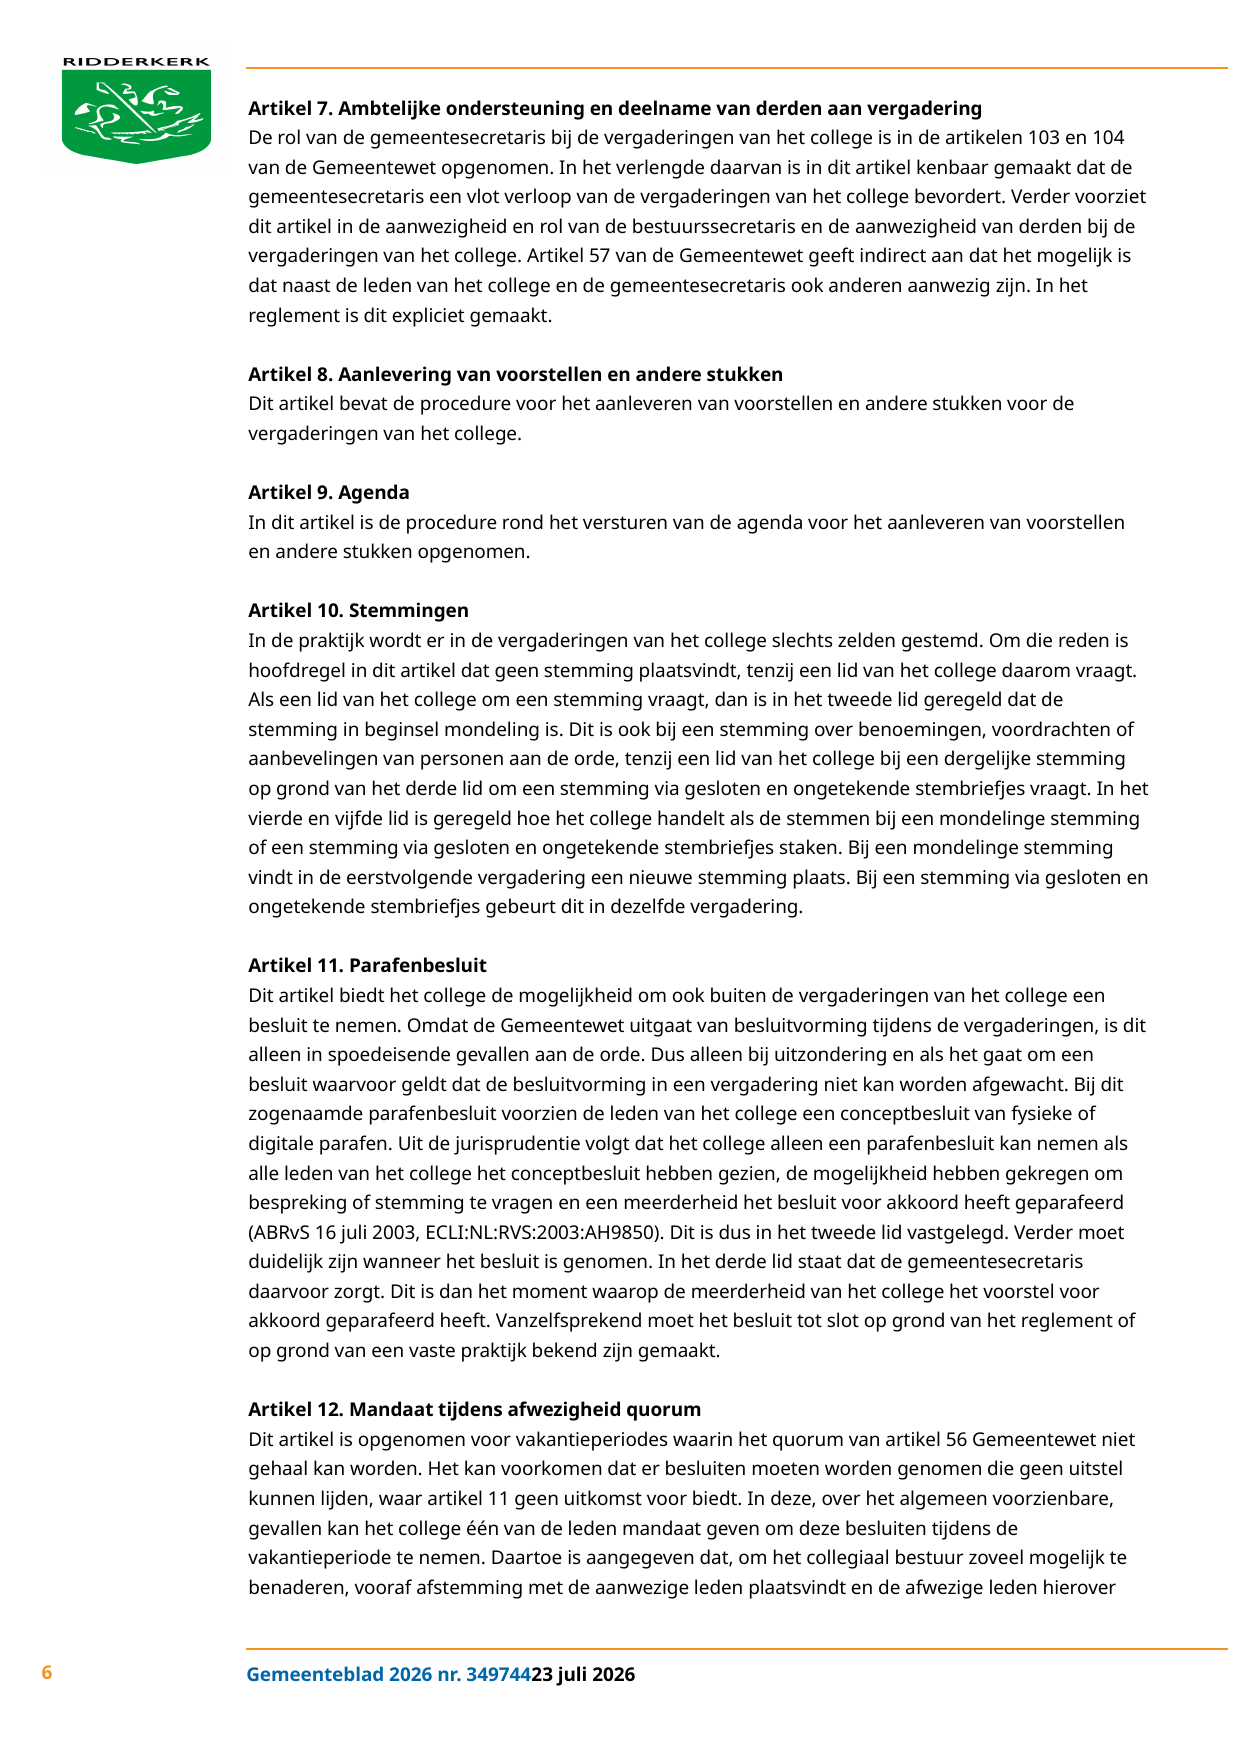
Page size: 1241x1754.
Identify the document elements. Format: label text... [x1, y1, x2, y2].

text Artikel 12. Mandaat tijdens afwezigheid quorum [248, 1396, 1152, 1422]
text Dit artikel is opgenomen voor vakantieperiodes waarin het quorum van artikel 56 Gemeentewet niet gehaal kan worden. Het kan voorkomen dat er besluiten moeten worden genomen die geen uitstel kunnen lijden, waar artikel 11 geen uitkomst voor biedt. In deze, over het algemeen voorzienbare, gevallen kan het college één van de leden mandaat geven om deze besluiten tijdens de vakantieperiode te nemen. Daartoe is aangegeven dat, om het collegiaal bestuur zoveel mogelijk te benaderen, vooraf afstemming met de aanwezige leden plaatsvindt en de afwezige leden hierover [248, 1426, 1152, 1600]
text Artikel 10. Stemmingen [248, 598, 1152, 623]
text Artikel 9. Agenda [248, 479, 1152, 505]
text Dit artikel bevat de procedure voor het aanleveren van voorstellen en andere stukken voor de vergaderingen van het college. [248, 391, 1152, 446]
text Artikel 8. Aanlevering van voorstellen en andere stukken [248, 361, 1152, 387]
text Artikel 7. Ambtelijke ondersteuning en deelname van derden aan vergadering [248, 95, 1152, 121]
text De rol van de gemeentesecretaris bij de vergaderingen van het college is in de artikelen 103 en 104 van de Gemeentewet opgenomen. In het verlengde daarvan is in dit artikel kenbaar gemaakt dat de gemeentesecretaris een vlot verloop van de vergaderingen van het college bevordert. Verder voorziet dit artikel in de aanwezigheid en rol van de bestuurssecretaris en de aanwezigheid van derden bij de vergaderingen van het college. Artikel 57 van de Gemeentewet geeft indirect aan dat het mogelijk is dat naast de leden van het college en de gemeentesecretaris ook anderen aanwezig zijn. In het reglement is dit expliciet gemaakt. [248, 124, 1152, 328]
text In de praktijk wordt er in de vergaderingen van het college slechts zelden gestemd. Om die reden is hoofdregel in dit artikel dat geen stemming plaatsvindt, tenzij een lid van het college daarom vraagt. Als een lid van het college om een stemming vraagt, dan is in het tweede lid geregeld dat de stemming in beginsel mondeling is. Dit is ook bij een stemming over benoemingen, voordrachten of aanbevelingen van personen aan de orde, tenzij een lid van het college bij een dergelijke stemming op grond van het derde lid om een stemming via gesloten en ongetekende stembriefjes vraagt. In het vierde en vijfde lid is geregeld hoe het college handelt als de stemmen bij een mondelinge stemming of een stemming via gesloten en ongetekende stembriefjes staken. Bij een mondelinge stemming vindt in de eerstvolgende vergadering een nieuwe stemming plaats. Bij een stemming via gesloten en ongetekende stembriefjes gebeurt dit in dezelfde vergadering. [248, 627, 1152, 919]
picture [41, 47, 231, 172]
text Dit artikel biedt het college de mogelijkheid om ook buiten de vergaderingen van het college een besluit te nemen. Omdat de Gemeentewet uitgaat van besluitvorming tijdens de vergaderingen, is dit alleen in spoedeisende gevallen aan de orde. Dus alleen bij uitzondering en als het gaat om een besluit waarvoor geldt dat de besluitvorming in een vergadering niet kan worden afgewacht. Bij dit zogenaamde parafenbesluit voorzien de leden van het college een conceptbesluit van fysieke of digitale parafen. Uit de jurisprudentie volgt dat het college alleen een parafenbesluit kan nemen als alle leden van het college het conceptbesluit hebben gezien, de mogelijkheid hebben gekregen om bespreking of stemming te vragen en een meerderheid het besluit voor akkoord heeft geparafeerd (ABRvS 16 juli 2003, ECLI:NL:RVS:2003:AH9850). Dit is dus in het tweede lid vastgelegd. Verder moet duidelijk zijn wanneer het besluit is genomen. In het derde lid staat dat de gemeentesecretaris daarvoor zorgt. Dit is dan het moment waarop de meerderheid van het college het voorstel voor akkoord geparafeerd heeft. Vanzelfsprekend moet het besluit tot slot op grond van het reglement of op grond van een vaste praktijk bekend zijn gemaakt. [248, 982, 1152, 1363]
text In dit artikel is de procedure rond het versturen van de agenda voor het aanleveren van voorstellen en andere stukken opgenomen. [248, 509, 1152, 564]
text Artikel 11. Parafenbesluit [248, 953, 1152, 978]
